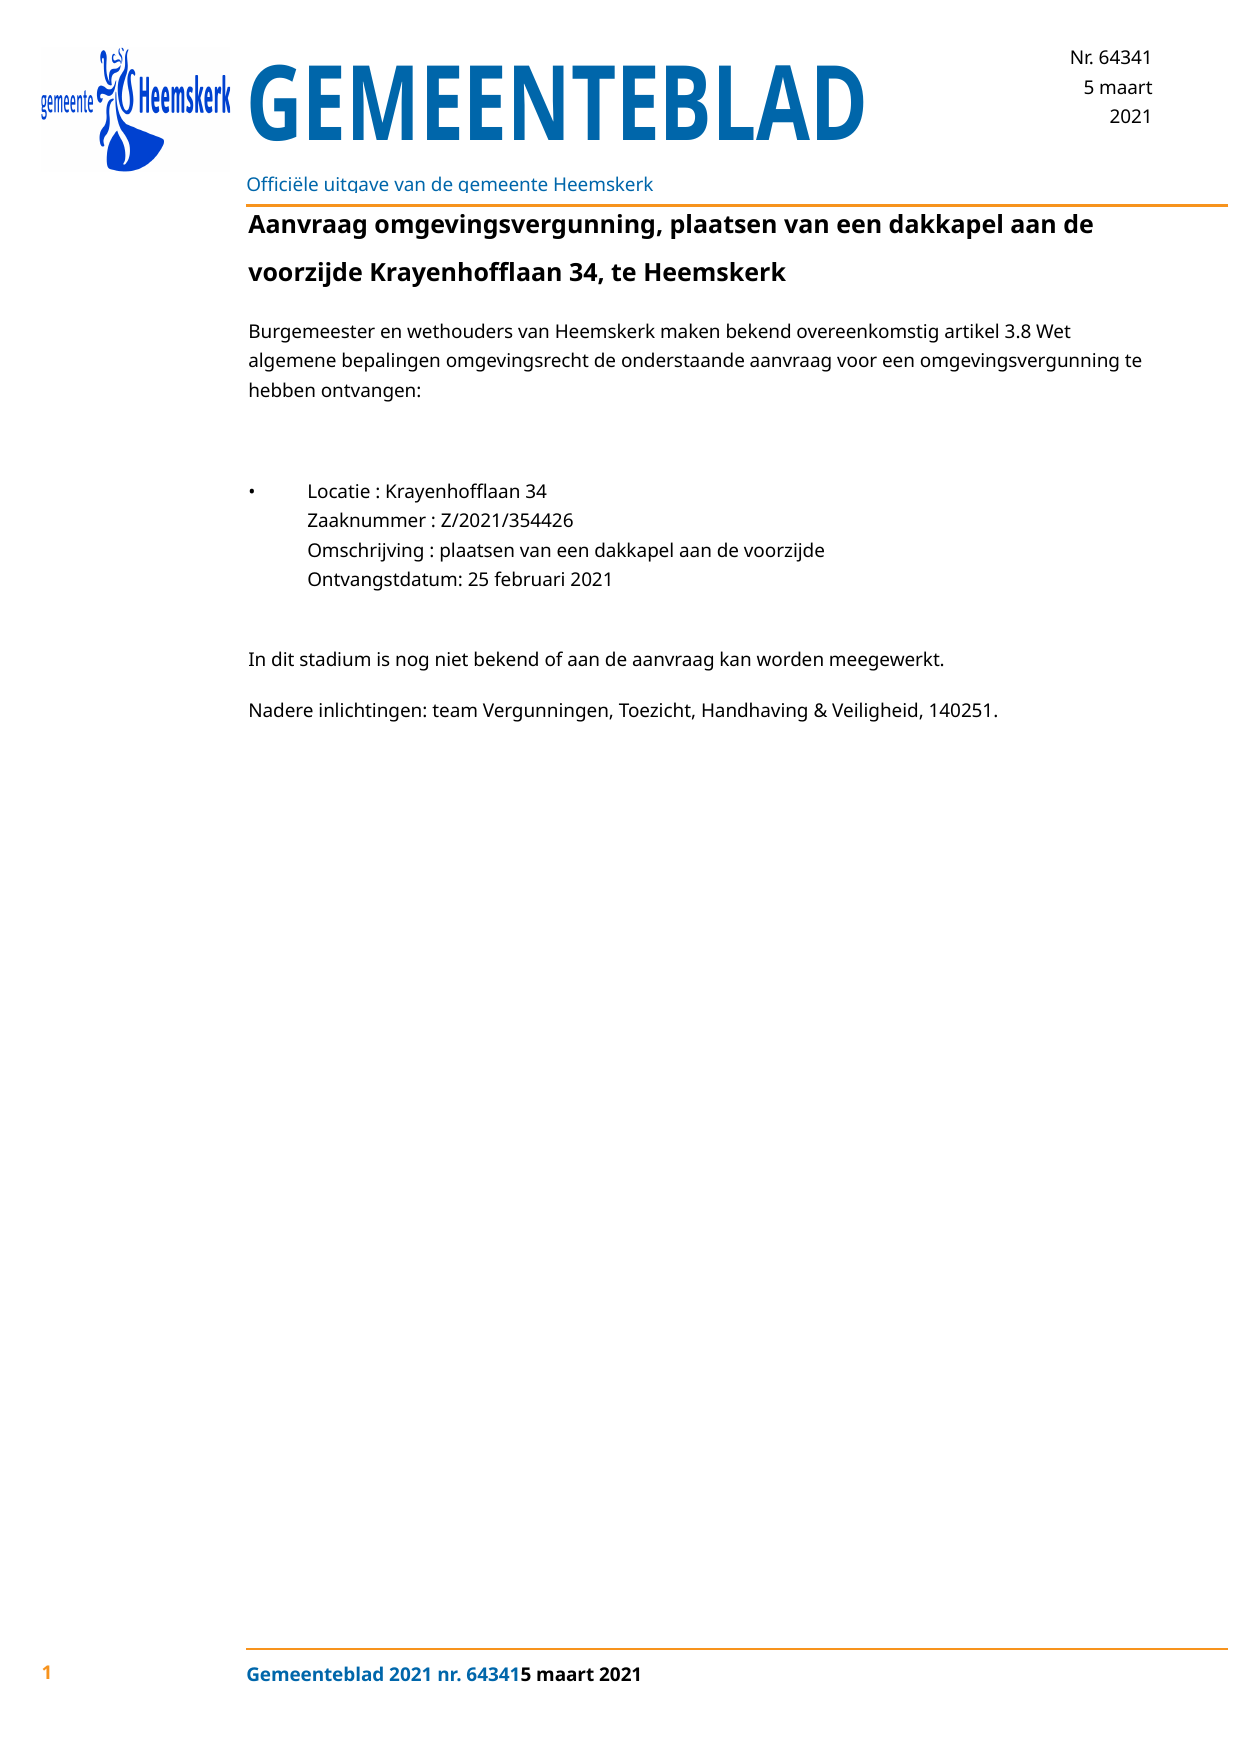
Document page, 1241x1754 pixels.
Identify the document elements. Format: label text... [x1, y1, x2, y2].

picture [41, 47, 231, 172]
text Nadere inlichtingen: team Vergunningen, Toezicht, Handhaving & Veiligheid, 140251. [248, 697, 1152, 723]
list Omschrijving : plaatsen van een dakkapel aan de voorzijde [248, 537, 1152, 563]
text In dit stadium is nog niet bekend of aan de aanvraag kan worden meegewerkt. [248, 647, 1152, 672]
list Ontvangstdatum: 25 februari 2021 [248, 567, 1152, 592]
list Locatie : Krayenhofflaan 34 [248, 478, 1152, 504]
text Aanvraag omgevingsvergunning, plaatsen van een dakkapel aan de voorzijde Krayenhofflaan 34, te Heemskerk [248, 207, 1152, 288]
text Burgemeester en wethouders van Heemskerk maken bekend overeenkomstig artikel 3.8 Wet algemene bepalingen omgevingsrecht de onderstaande aanvraag voor een omgevingsvergunning te hebben ontvangen: [248, 318, 1152, 403]
list Zaaknummer : Z/2021/354426 [248, 507, 1152, 533]
